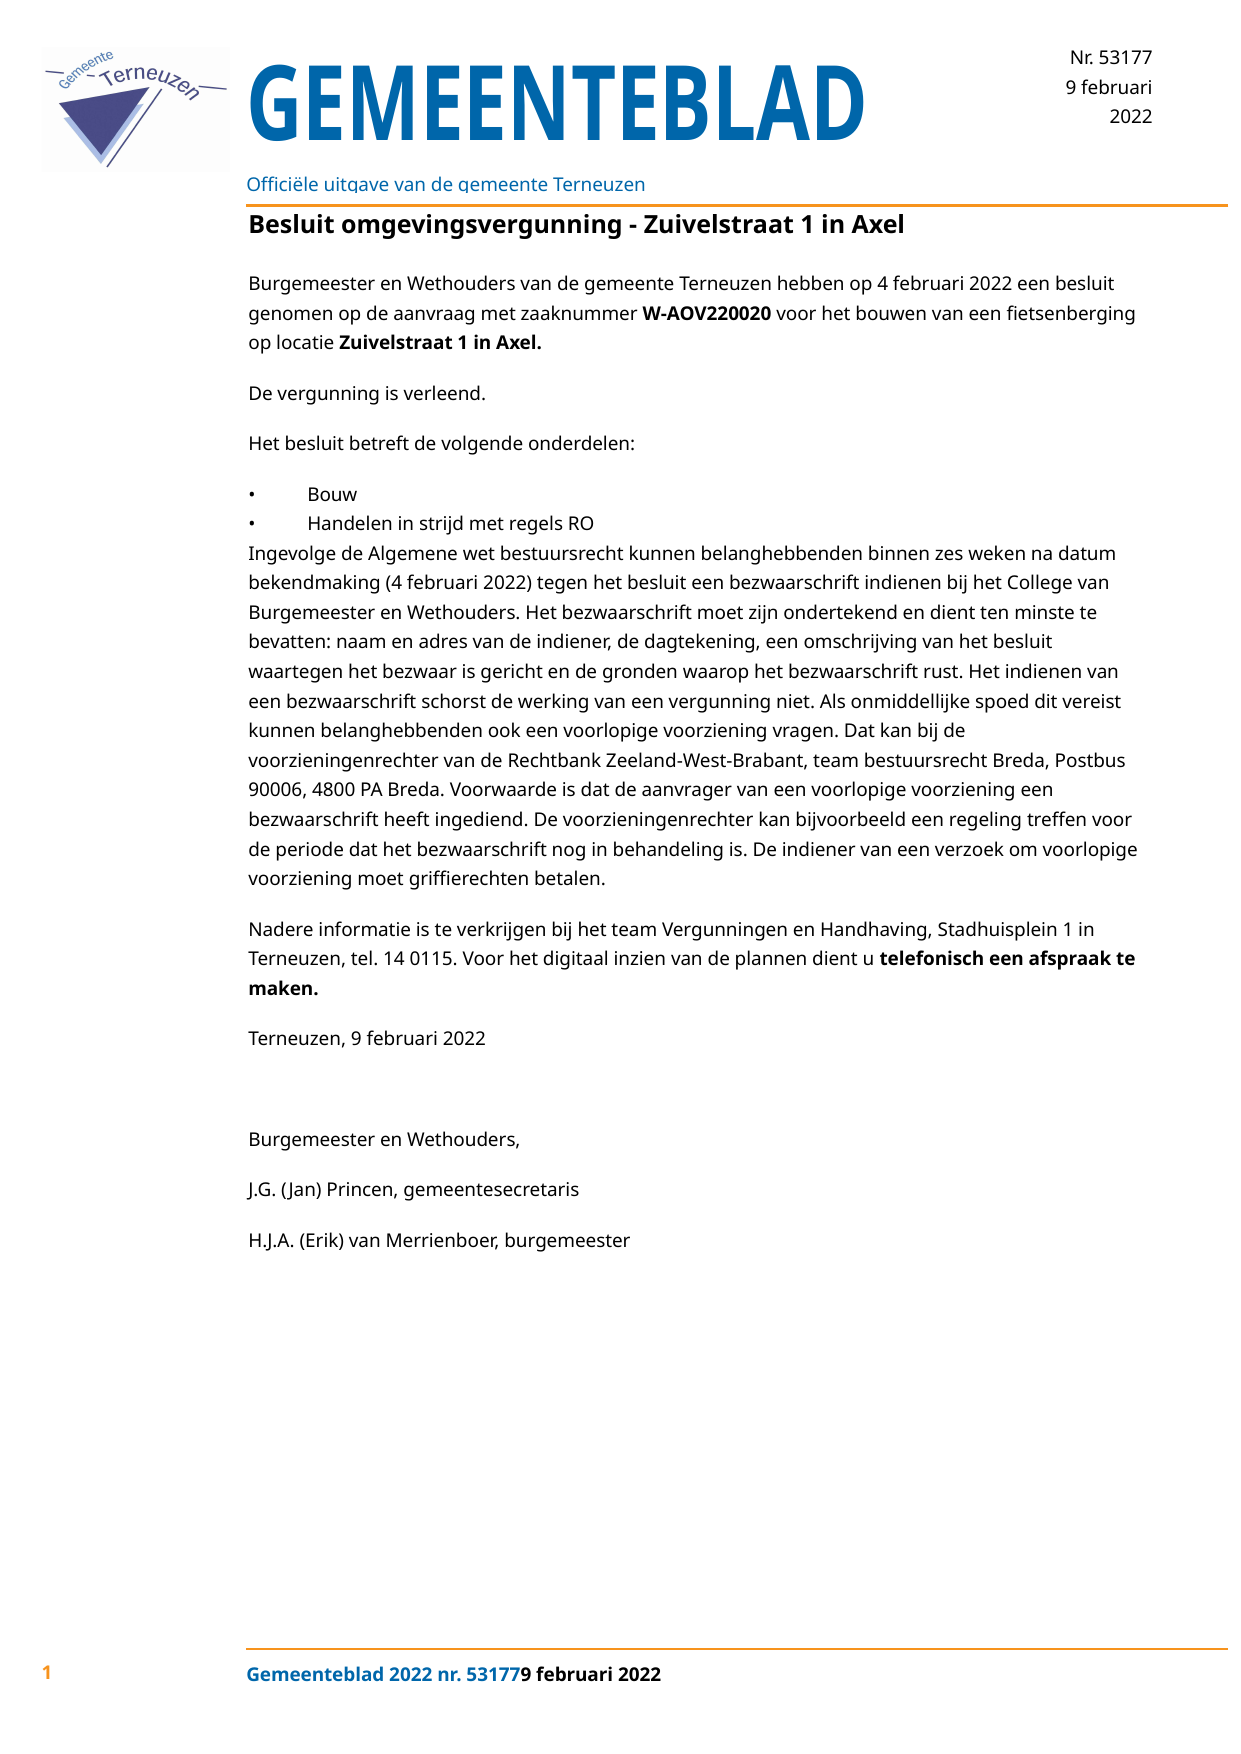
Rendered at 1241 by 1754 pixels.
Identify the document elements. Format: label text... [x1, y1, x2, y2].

text Ingevolge de Algemene wet bestuursrecht kunnen belanghebbenden binnen zes weken na datum bekendmaking (4 februari 2022) tegen het besluit een bezwaarschrift indienen bij het College van Burgemeester en Wethouders. Het bezwaarschrift moet zijn ondertekend en dient ten minste te bevatten: naam en adres van de indiener, de dagtekening, een omschrijving van het besluit waartegen het bezwaar is gericht en de gronden waarop het bezwaarschrift rust. Het indienen van een bezwaarschrift schorst de werking van een vergunning niet. Als onmiddellijke spoed dit vereist kunnen belanghebbenden ook een voorlopige voorziening vragen. Dat kan bij de voorzieningenrechter van de Rechtbank Zeeland-West-Brabant, team bestuursrecht Breda, Postbus 90006, 4800 PA Breda. Voorwaarde is dat de aanvrager van een voorlopige voorziening een bezwaarschrift heeft ingediend. De voorzieningenrechter kan bijvoorbeeld een regeling treffen voor de periode dat het bezwaarschrift nog in behandeling is. De indiener van een verzoek om voorlopige voorziening moet griffierechten betalen. [248, 540, 1152, 891]
text J.G. (Jan) Princen, gemeentesecretaris [248, 1177, 1152, 1202]
text Het besluit betreft de volgende onderdelen: [248, 430, 1152, 456]
text Burgemeester en Wethouders van de gemeente Terneuzen hebben op 4 februari 2022 een besluit genomen op de aanvraag met zaaknummer W-AOV220020 voor het bouwen van een fietsenberging op locatie Zuivelstraat 1 in Axel. [248, 270, 1152, 355]
text Terneuzen, 9 februari 2022 [248, 1025, 1152, 1051]
picture [41, 47, 231, 172]
list Bouw [248, 481, 1152, 506]
text De vergunning is verleend. [248, 380, 1152, 406]
text H.J.A. (Erik) van Merrienboer, burgemeester [248, 1227, 1152, 1253]
text Burgemeester en Wethouders, [248, 1126, 1152, 1152]
list Handelen in strijd met regels RO [248, 510, 1152, 536]
text Nadere informatie is te verkrijgen bij het team Vergunningen en Handhaving, Stadhuisplein 1 in Terneuzen, tel. 14 0115. Voor het digitaal inzien van de plannen dient u telefonisch een afspraak te maken. [248, 916, 1152, 1001]
text Besluit omgevingsvergunning - Zuivelstraat 1 in Axel [248, 207, 1152, 241]
